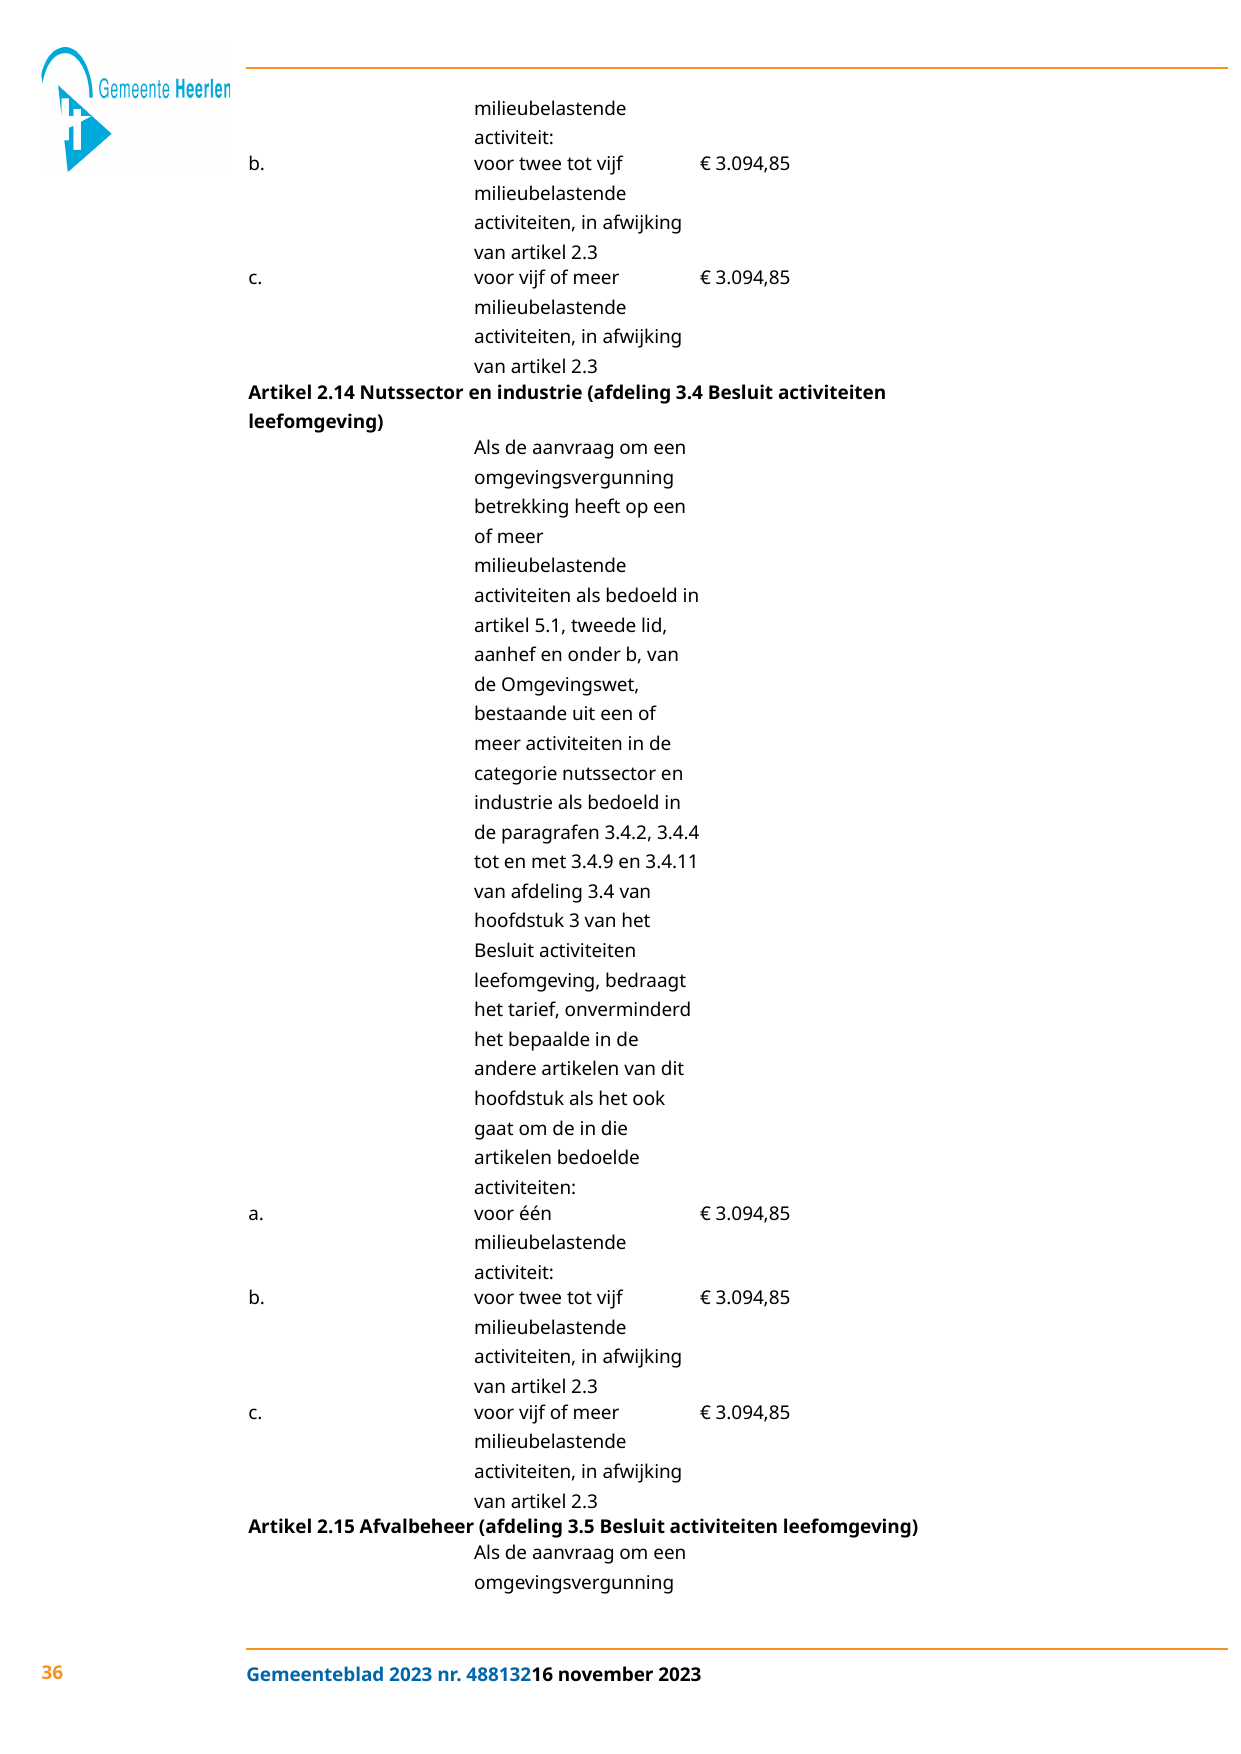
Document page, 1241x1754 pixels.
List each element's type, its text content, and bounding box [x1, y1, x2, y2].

table_cell € 3.094,85 [700, 1399, 926, 1513]
table_cell € 3.094,85 [700, 150, 926, 264]
table_cell [926, 1399, 1152, 1513]
table_cell [926, 379, 1152, 434]
table_cell voor twee tot vijf milieubelastende activiteiten, in afwijking van artikel 2.3 [474, 1285, 700, 1399]
table_cell b. [248, 150, 474, 264]
table_cell Als de aanvraag om een omgevingsvergunning betrekking heeft op een of meer milieubelastende activiteiten als bedoeld in artikel 5.1, tweede lid, aanhef en onder b, van de Omgevingswet, bestaande uit een of meer activiteiten in de categorie nutssector en industrie als bedoeld in de paragrafen 3.4.2, 3.4.4 tot en met 3.4.9 en 3.4.11 van afdeling 3.4 van hoofdstuk 3 van het Besluit activiteiten leefomgeving, bedraagt het tarief, onverminderd het bepaalde in de andere artikelen van dit hoofdstuk als het ook gaat om de in die artikelen bedoelde activiteiten: [474, 434, 700, 1200]
table_cell voor twee tot vijf milieubelastende activiteiten, in afwijking van artikel 2.3 [474, 150, 700, 264]
table_cell [926, 95, 1152, 150]
table_cell milieubelastende activiteit: [474, 95, 700, 150]
table_cell Artikel 2.14 Nutssector en industrie (afdeling 3.4 Besluit activiteiten leefomgeving) [248, 379, 926, 434]
table_cell voor één milieubelastende activiteit: [474, 1200, 700, 1284]
table_cell [926, 150, 1152, 264]
table_cell € 3.094,85 [700, 1200, 926, 1284]
table_cell [248, 1539, 474, 1594]
table_cell c. [248, 265, 474, 379]
table_cell [700, 434, 926, 1200]
table_cell c. [248, 1399, 474, 1513]
table_cell [248, 95, 474, 150]
table_cell [926, 1285, 1152, 1399]
table_cell voor vijf of meer milieubelastende activiteiten, in afwijking van artikel 2.3 [474, 1399, 700, 1513]
table_cell voor vijf of meer milieubelastende activiteiten, in afwijking van artikel 2.3 [474, 265, 700, 379]
picture [41, 47, 59, 70]
table_cell [926, 434, 1152, 1200]
table_cell [700, 95, 926, 150]
picture [41, 47, 231, 172]
table_cell b. [248, 1285, 474, 1399]
table_cell Als de aanvraag om een omgevingsvergunning [474, 1539, 700, 1594]
table_cell [926, 1200, 1152, 1284]
table_cell [926, 1514, 1152, 1539]
table_cell Artikel 2.15 Afvalbeheer (afdeling 3.5 Besluit activiteiten leefomgeving) [248, 1514, 926, 1539]
table_cell [700, 1539, 926, 1594]
table_cell [248, 434, 474, 1200]
table_cell € 3.094,85 [700, 1285, 926, 1399]
table_cell € 3.094,85 [700, 265, 926, 379]
table_cell [926, 1539, 1152, 1594]
table_cell [926, 265, 1152, 379]
table_cell a. [248, 1200, 474, 1284]
